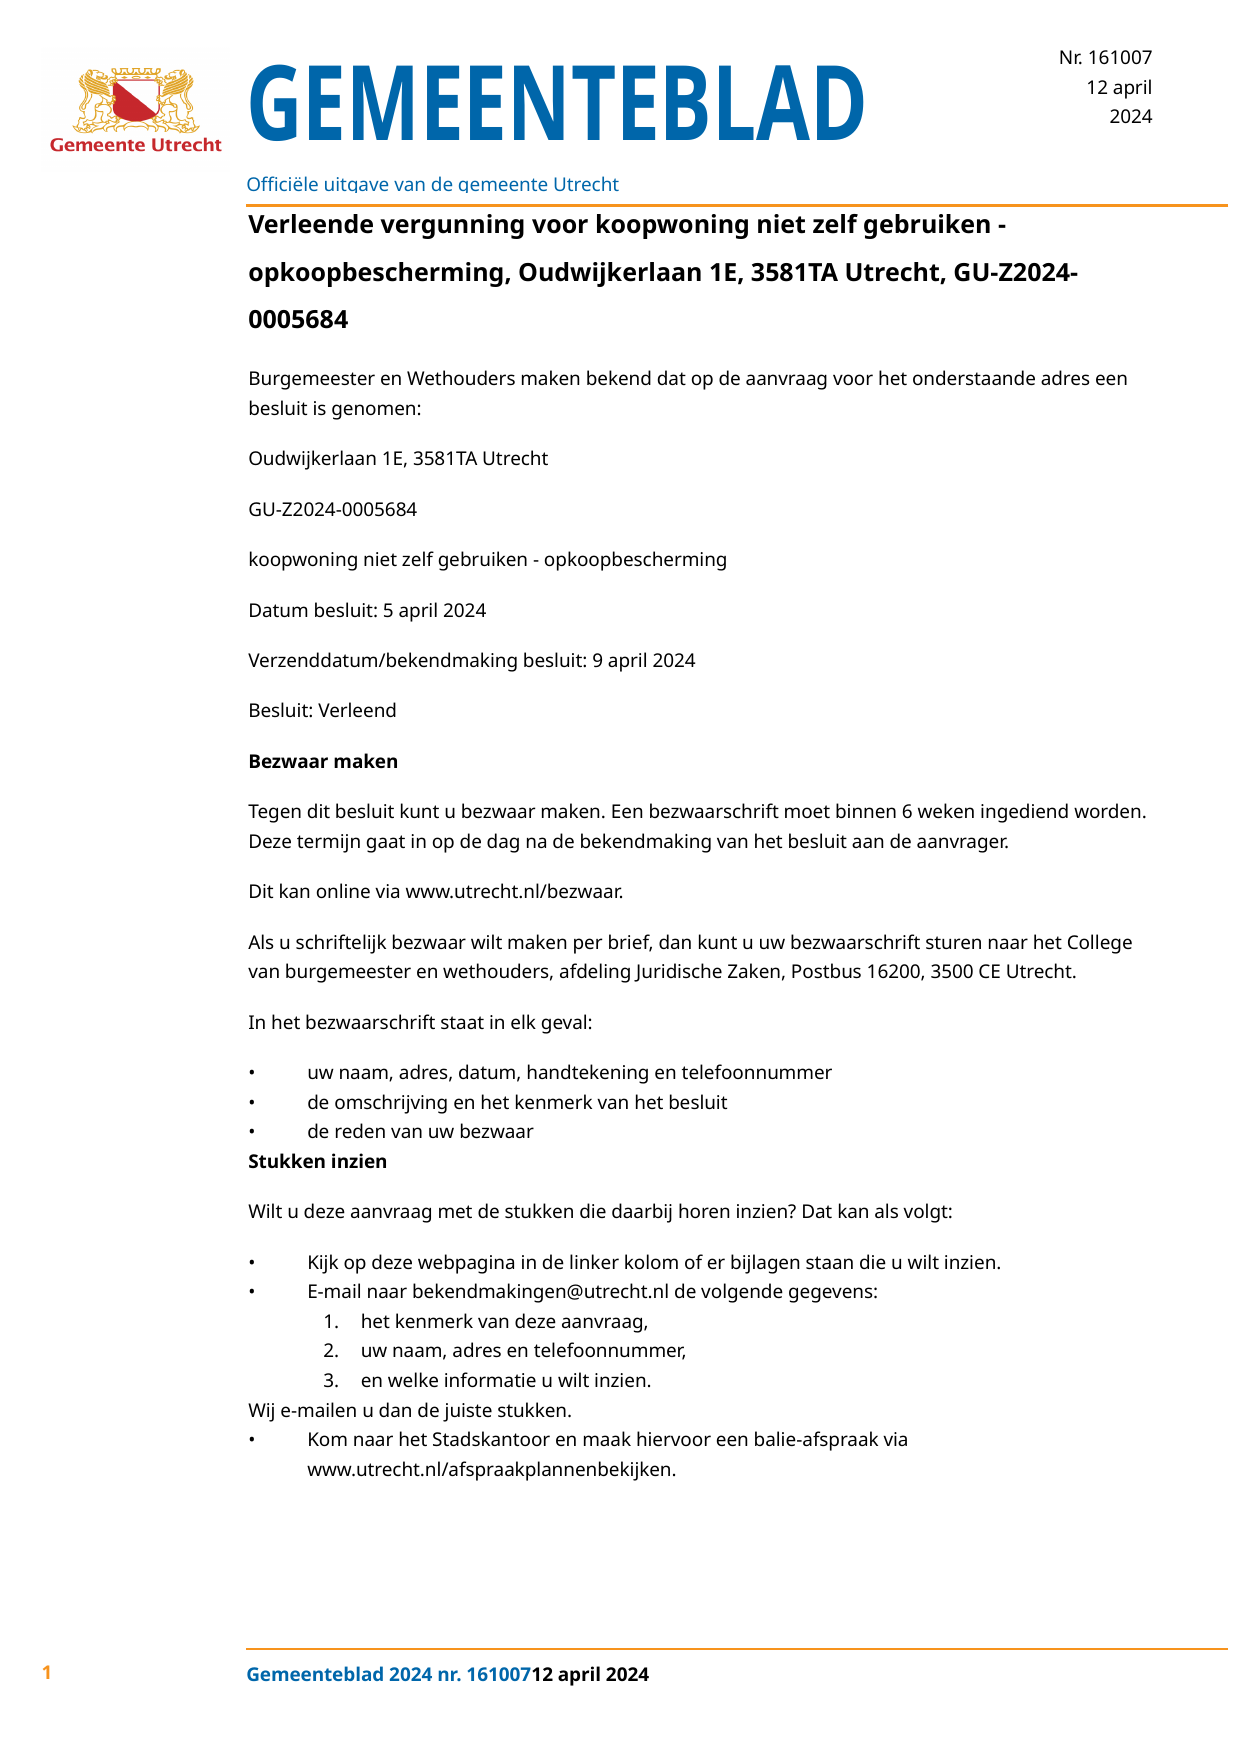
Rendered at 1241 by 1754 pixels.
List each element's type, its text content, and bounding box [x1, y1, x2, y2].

text In het bezwaarschrift staat in elk geval: [248, 1009, 1152, 1034]
text Burgemeester en Wethouders maken bekend dat op de aanvraag voor het onderstaande adres een besluit is genomen: [248, 366, 1152, 421]
text Besluit: Verleend [248, 698, 1152, 723]
text Stukken inzien [248, 1148, 1152, 1174]
text Dit kan online via www.utrecht.nl/bezwaar. [248, 878, 1152, 904]
text Oudwijkerlaan 1E, 3581TA Utrecht [248, 446, 1152, 471]
list Kijk op deze webpagina in de linker kolom of er bijlagen staan die u wilt inzien. [248, 1249, 1152, 1274]
list Kom naar het Stadskantoor en maak hiervoor een balie-afspraak via www.utrecht.nl/afspraakplannenbekijken. [248, 1426, 1152, 1482]
text GU-Z2024-0005684 [248, 496, 1152, 522]
text Verzenddatum/bekendmaking besluit: 9 april 2024 [248, 647, 1152, 673]
text Wij e-mailen u dan de juiste stukken. [248, 1397, 1152, 1422]
picture [41, 47, 231, 172]
list de reden van uw bezwaar [248, 1118, 1152, 1144]
text Wilt u deze aanvraag met de stukken die daarbij horen inzien? Dat kan als volgt: [248, 1198, 1152, 1224]
list uw naam, adres, datum, handtekening en telefoonnummer [248, 1059, 1152, 1085]
list de omschrijving en het kenmerk van het besluit [248, 1089, 1152, 1114]
list het kenmerk van deze aanvraag, [323, 1308, 1152, 1334]
text Als u schriftelijk bezwaar wilt maken per brief, dan kunt u uw bezwaarschrift sturen naar het College van burgemeester en wethouders, afdeling Juridische Zaken, Postbus 16200, 3500 CE Utrecht. [248, 929, 1152, 984]
list E-mail naar bekendmakingen@utrecht.nl de volgende gegevens: [248, 1278, 1152, 1304]
text koopwoning niet zelf gebruiken - opkoopbescherming [248, 546, 1152, 572]
text Tegen dit besluit kunt u bezwaar maken. Een bezwaarschrift moet binnen 6 weken ingediend worden. Deze termijn gaat in op de dag na de bekendmaking van het besluit aan de aanvrager. [248, 798, 1152, 854]
text Datum besluit: 5 april 2024 [248, 597, 1152, 622]
list en welke informatie u wilt inzien. [323, 1367, 1152, 1393]
text Bezwaar maken [248, 748, 1152, 774]
list uw naam, adres en telefoonnummer, [323, 1338, 1152, 1363]
text Verleende vergunning voor koopwoning niet zelf gebruiken - opkoopbescherming, Oudwijkerlaan 1E, 3581TA Utrecht, GU-Z2024-0005684 [248, 207, 1152, 336]
